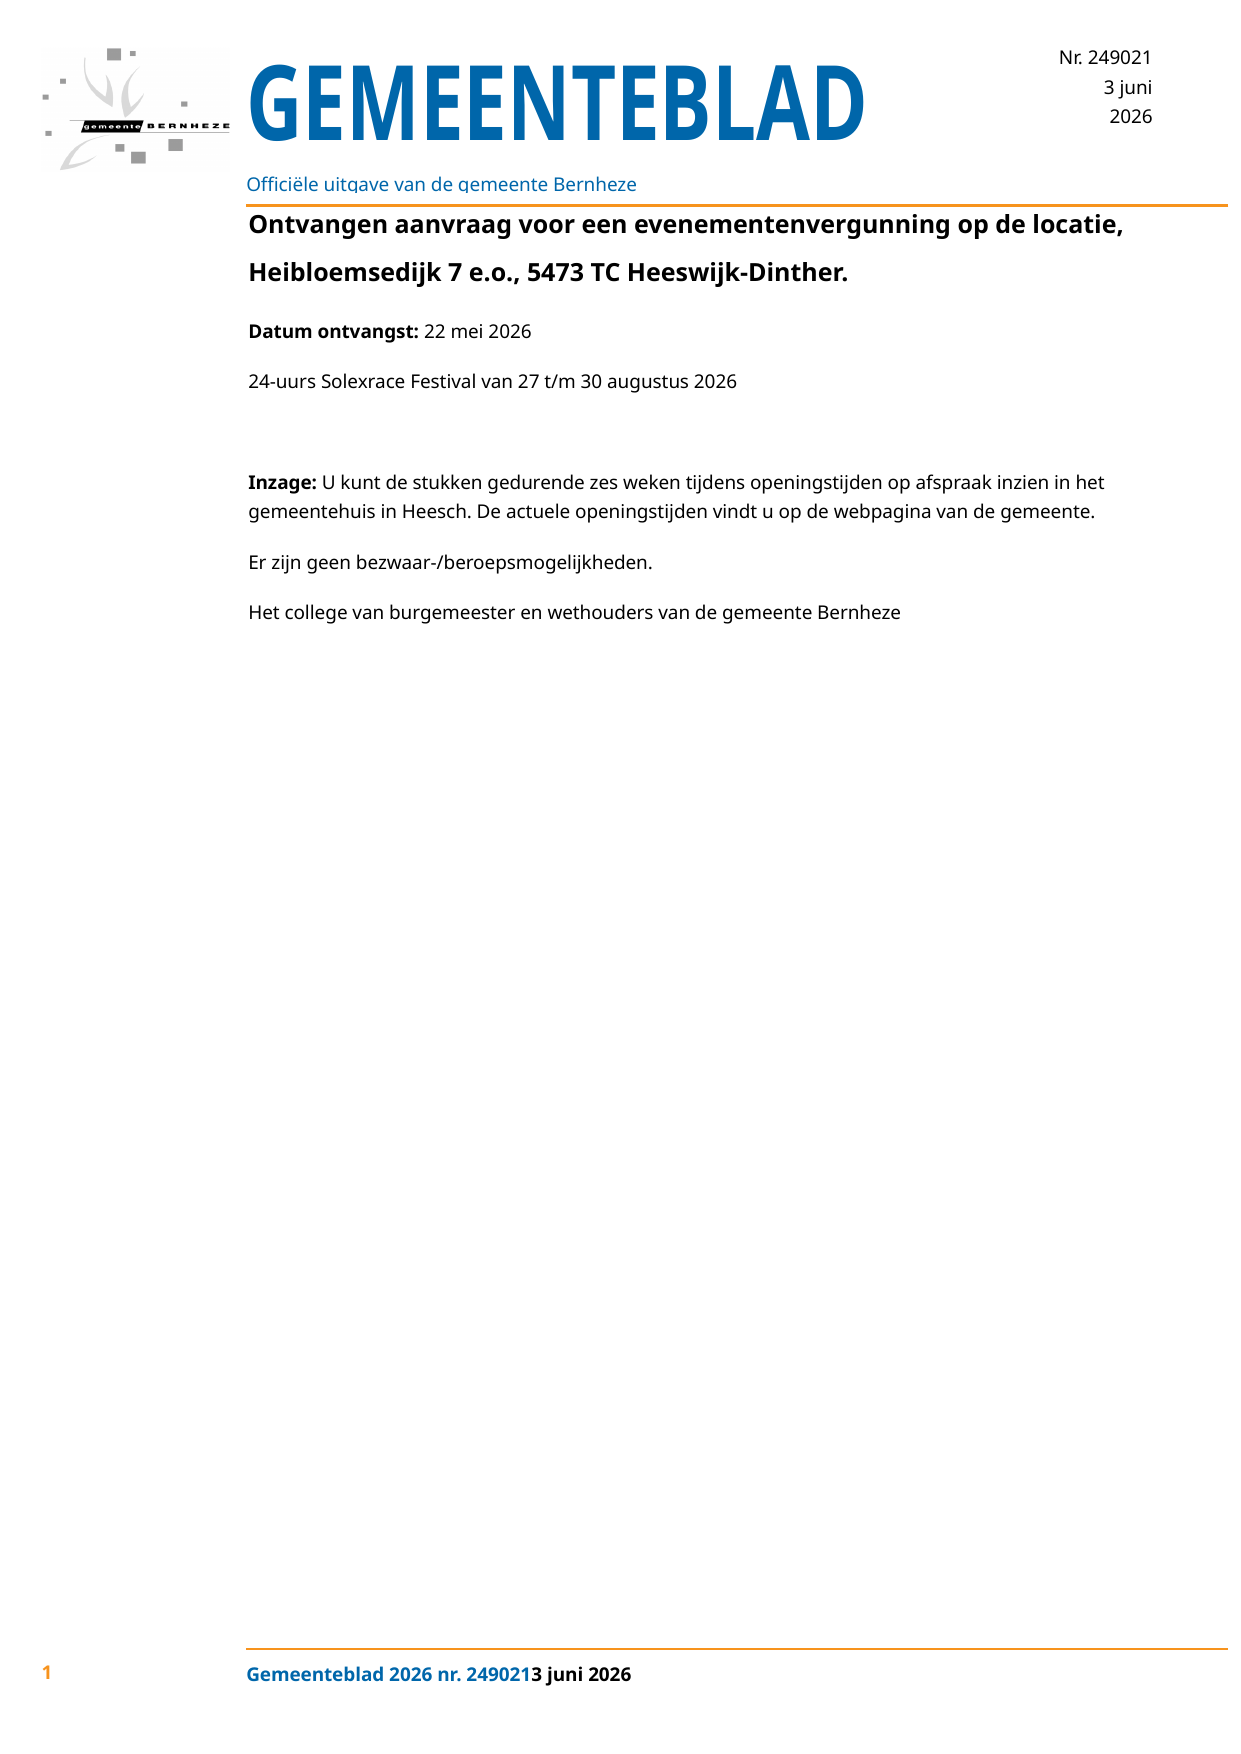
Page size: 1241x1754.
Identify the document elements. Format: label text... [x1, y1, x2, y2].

text Het college van burgemeester en wethouders van de gemeente Bernheze [248, 599, 1152, 625]
text Er zijn geen bezwaar-/beroepsmogelijkheden. [248, 549, 1152, 575]
text Ontvangen aanvraag voor een evenementenvergunning op de locatie, Heibloemsedijk 7 e.o., 5473 TC Heeswijk-Dinther. [248, 207, 1152, 288]
text Inzage: U kunt de stukken gedurende zes weken tijdens openingstijden op afspraak inzien in het gemeentehuis in Heesch. De actuele openingstijden vindt u op de webpagina van de gemeente. [248, 469, 1152, 524]
picture [41, 47, 231, 172]
text 24-uurs Solexrace Festival van 27 t/m 30 augustus 2026 [248, 368, 1152, 394]
text Datum ontvangst: 22 mei 2026 [248, 318, 1152, 344]
